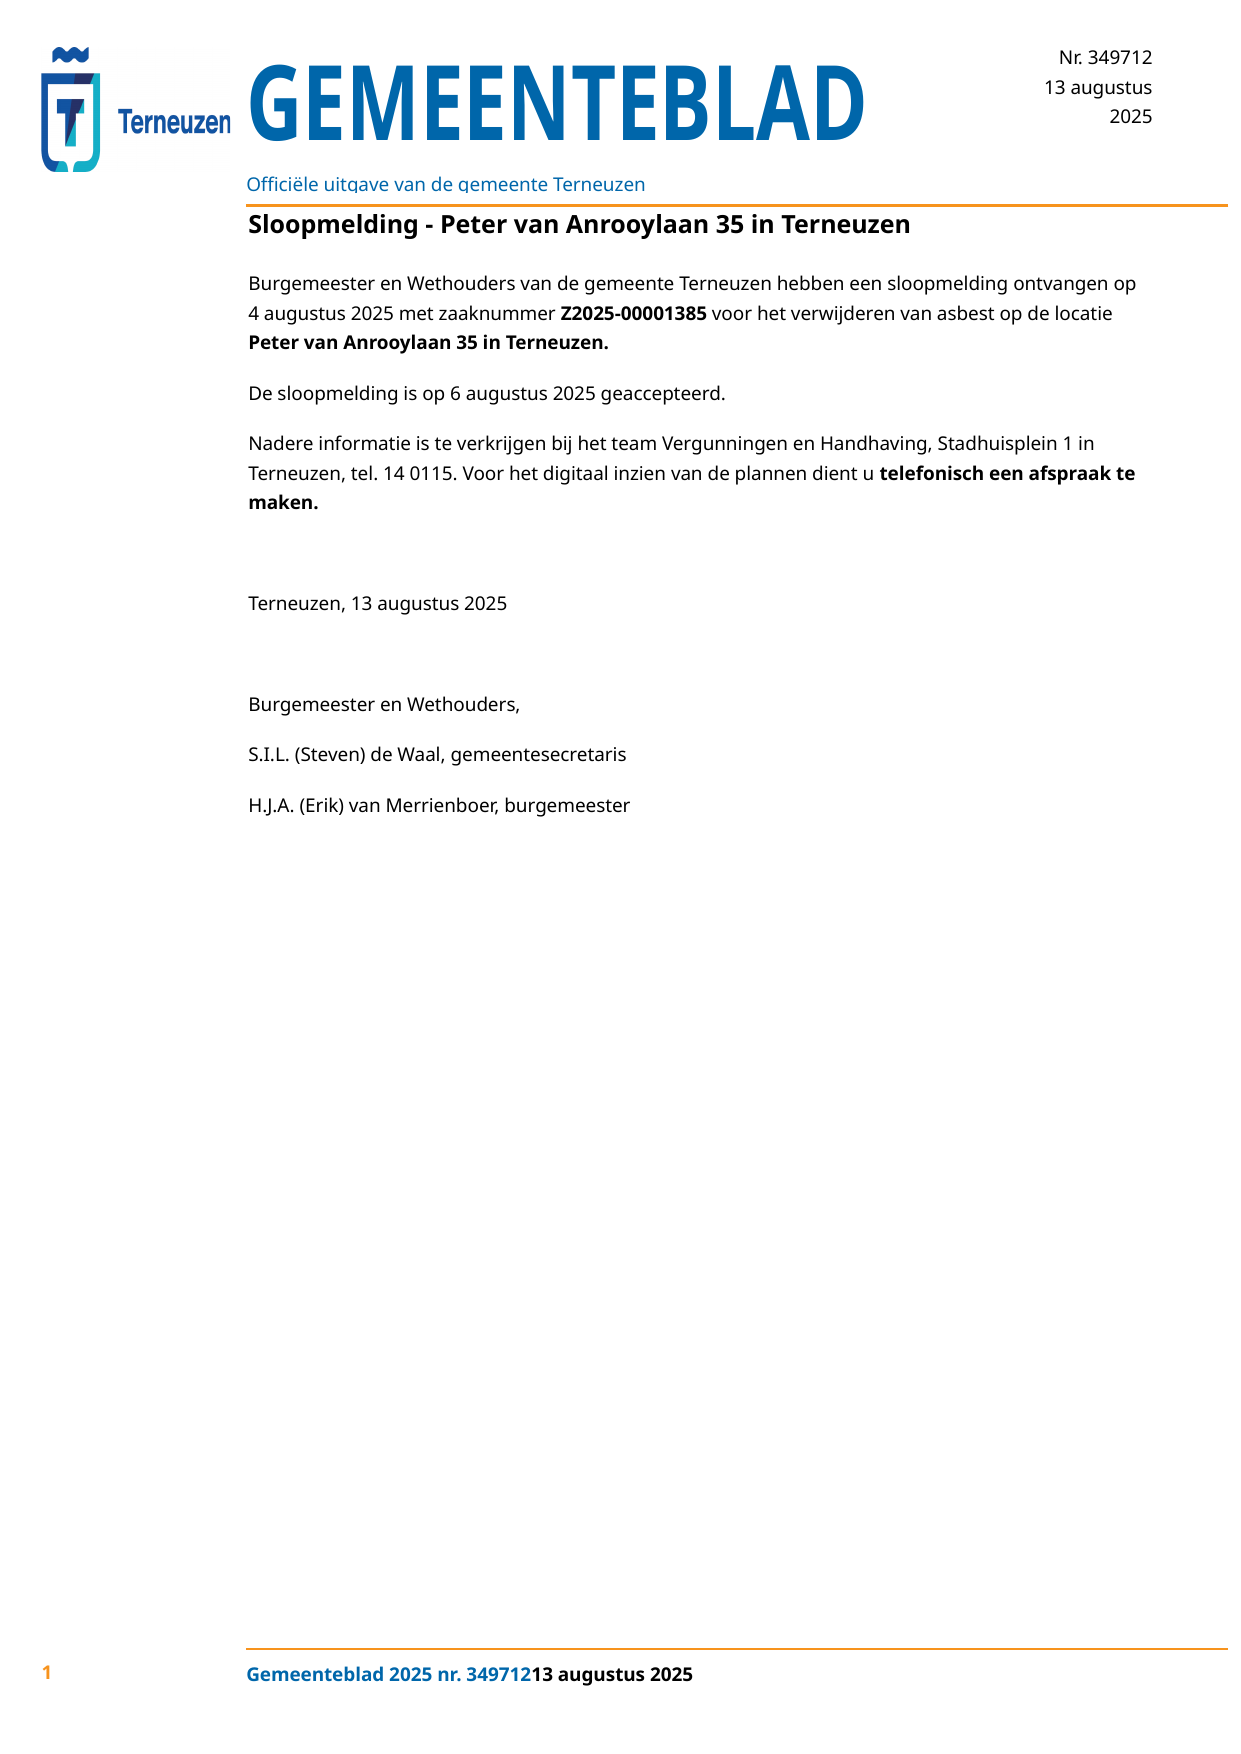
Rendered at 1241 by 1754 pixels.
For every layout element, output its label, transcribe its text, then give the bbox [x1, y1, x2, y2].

text H.J.A. (Erik) van Merrienboer, burgemeester [248, 792, 1152, 818]
text Burgemeester en Wethouders, [248, 691, 1152, 717]
text De sloopmelding is op 6 augustus 2025 geaccepteerd. [248, 380, 1152, 406]
text Sloopmelding - Peter van Anrooylaan 35 in Terneuzen [248, 207, 1152, 241]
picture [41, 47, 231, 172]
text Terneuzen, 13 augustus 2025 [248, 590, 1152, 616]
text Nadere informatie is te verkrijgen bij het team Vergunningen en Handhaving, Stadhuisplein 1 in Terneuzen, tel. 14 0115. Voor het digitaal inzien van de plannen dient u telefonisch een afspraak te maken. [248, 430, 1152, 515]
text S.I.L. (Steven) de Waal, gemeentesecretaris [248, 742, 1152, 767]
text Burgemeester en Wethouders van de gemeente Terneuzen hebben een sloopmelding ontvangen op 4 augustus 2025 met zaaknummer Z2025-00001385 voor het verwijderen van asbest op de locatie Peter van Anrooylaan 35 in Terneuzen. [248, 270, 1152, 355]
